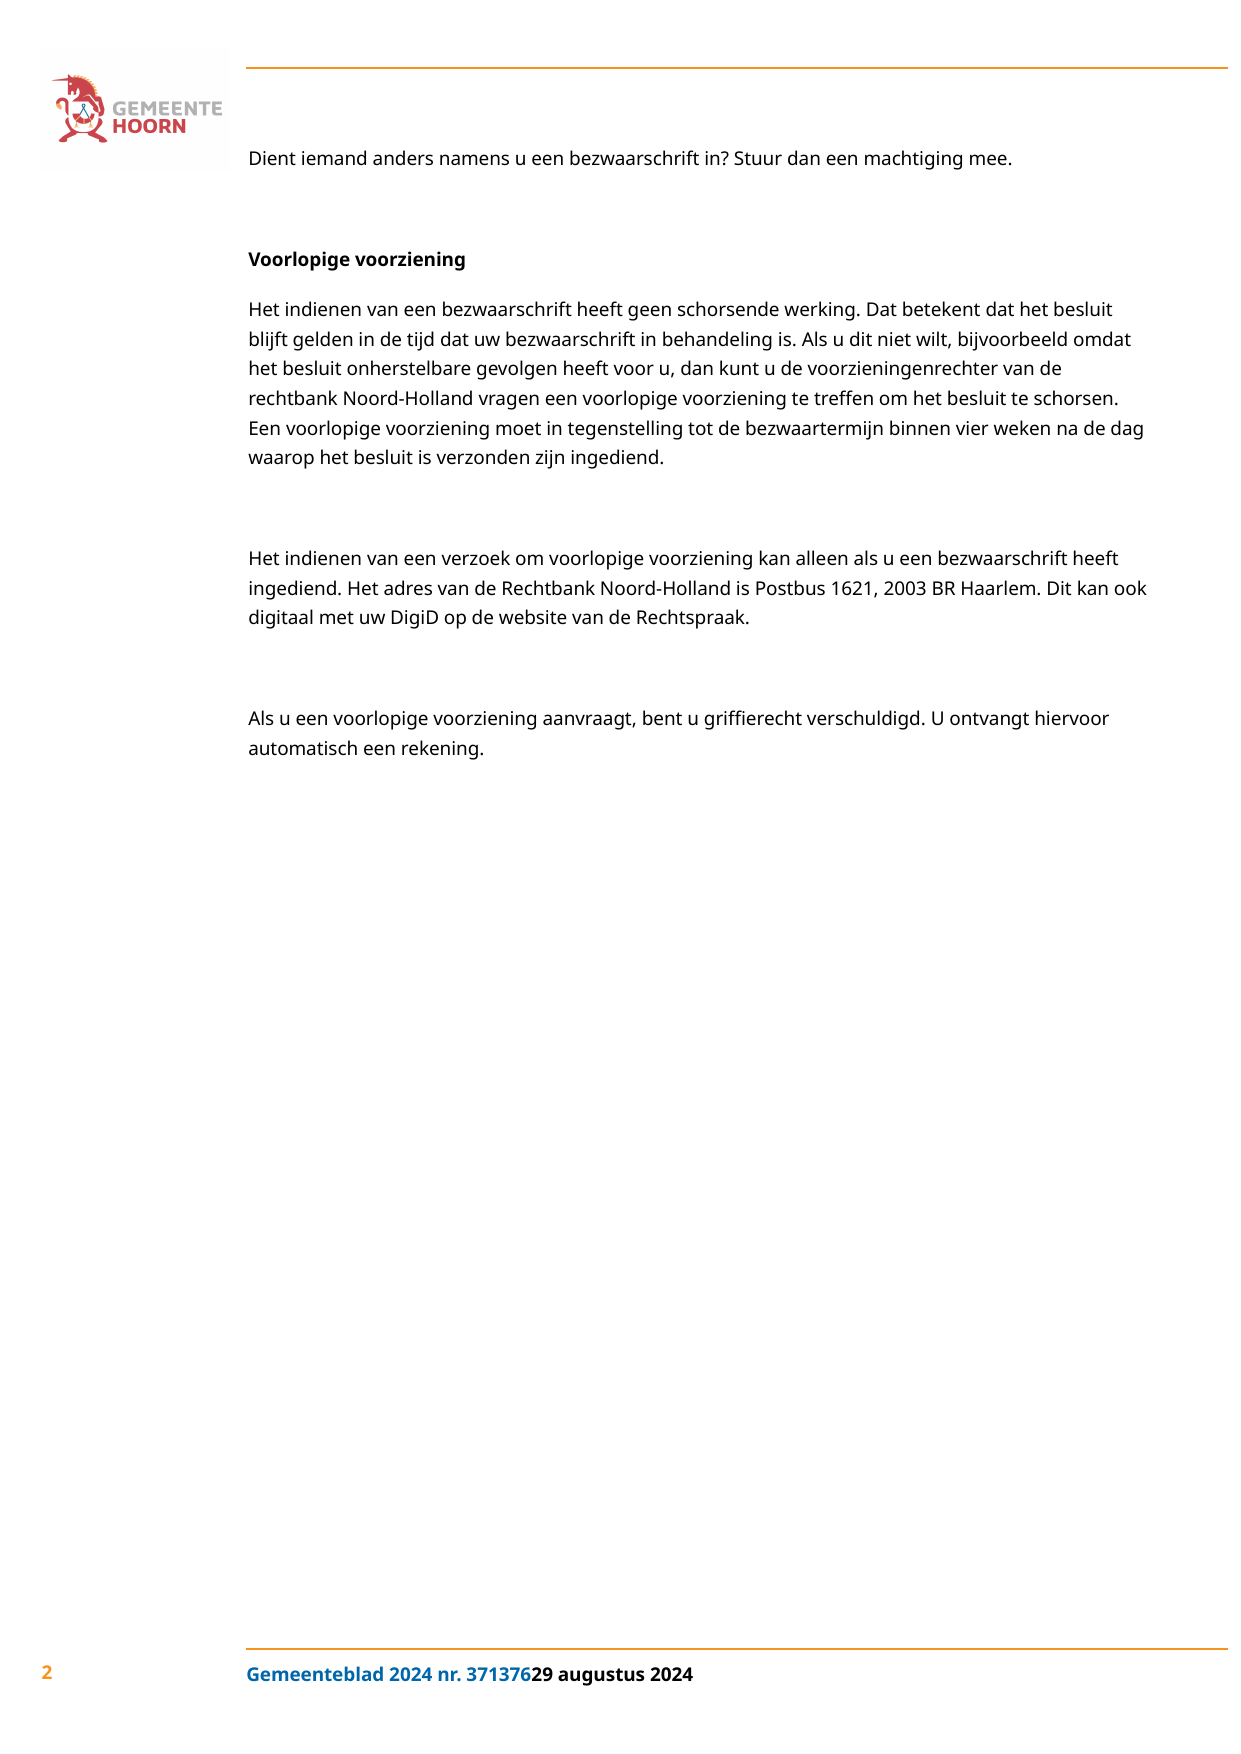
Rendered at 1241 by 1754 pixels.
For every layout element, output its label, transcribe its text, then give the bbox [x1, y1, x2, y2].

picture [41, 47, 231, 172]
text Dient iemand anders namens u een bezwaarschrift in? Stuur dan een machtiging mee. [248, 145, 1152, 171]
text Voorlopige voorziening [248, 246, 1152, 272]
text Het indienen van een bezwaarschrift heeft geen schorsende werking. Dat betekent dat het besluit blijft gelden in de tijd dat uw bezwaarschrift in behandeling is. Als u dit niet wilt, bijvoorbeeld omdat het besluit onherstelbare gevolgen heeft voor u, dan kunt u de voorzieningenrechter van de rechtbank Noord-Holland vragen een voorlopige voorziening te treffen om het besluit te schorsen. Een voorlopige voorziening moet in tegenstelling tot de bezwaartermijn binnen vier weken na de dag waarop het besluit is verzonden zijn ingediend. [248, 296, 1152, 470]
text Het indienen van een verzoek om voorlopige voorziening kan alleen als u een bezwaarschrift heeft ingediend. Het adres van de Rechtbank Noord-Holland is Postbus 1621, 2003 BR Haarlem. Dit kan ook digitaal met uw DigiD op de website van de Rechtspraak. [248, 545, 1152, 630]
text Als u een voorlopige voorziening aanvraagt, bent u griffierecht verschuldigd. U ontvangt hiervoor automatisch een rekening. [248, 705, 1152, 761]
